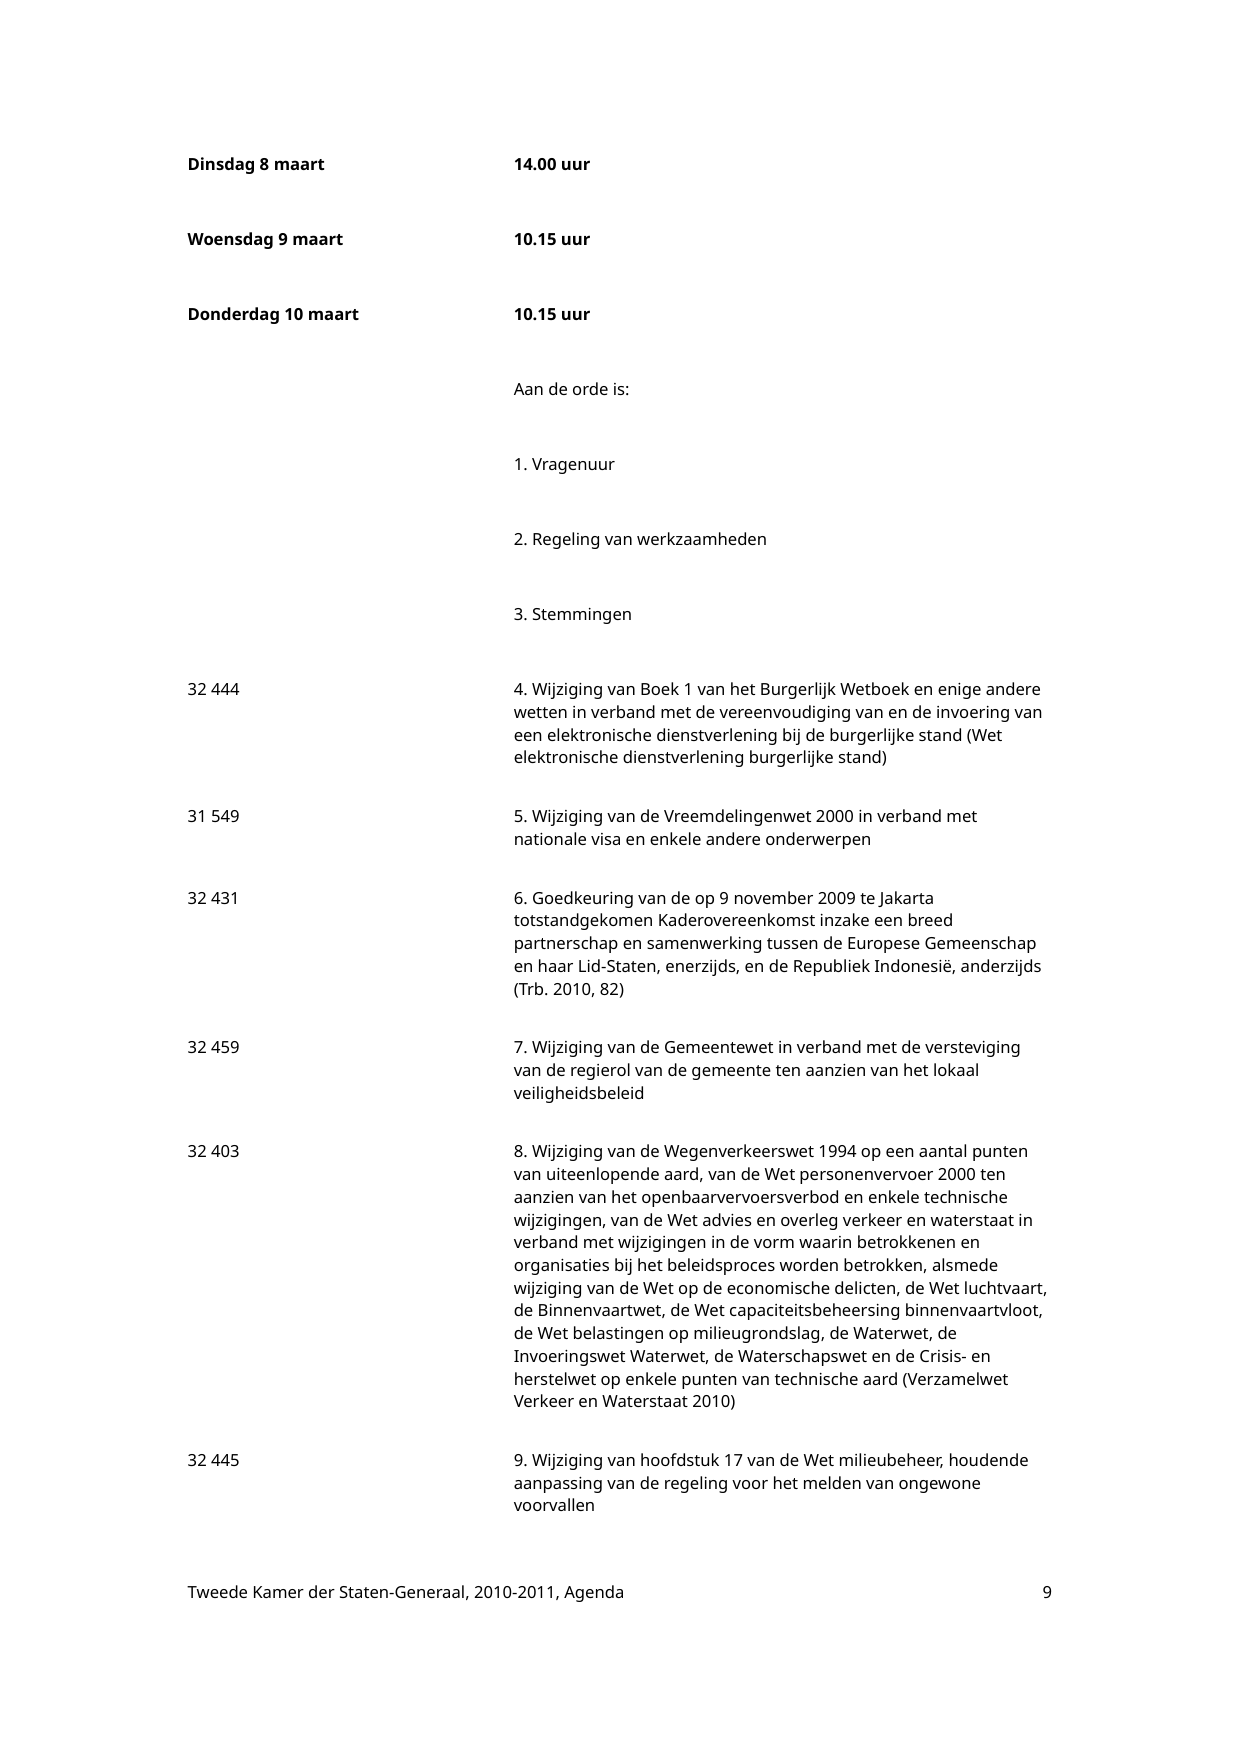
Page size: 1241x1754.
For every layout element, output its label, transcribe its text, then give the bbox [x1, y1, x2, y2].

table_cell 3. Stemmingen [510, 600, 1053, 675]
table_cell 32 445 [188, 1446, 490, 1550]
table_cell [490, 375, 510, 450]
table_cell 2. Regeling van werkzaamheden [510, 525, 1053, 600]
table_cell [188, 375, 490, 450]
table_header Dinsdag 8 maart [188, 150, 490, 225]
table_cell [490, 1446, 510, 1550]
table_cell 7. Wijziging van de Gemeentewet in verband met de versteviging van de regierol van de gemeente ten aanzien van het lokaal veiligheidsbeleid [510, 1033, 1053, 1137]
table_cell [188, 525, 490, 600]
table_cell Woensdag 9 maart [188, 225, 490, 300]
table_cell Aan de orde is: [510, 375, 1053, 450]
table_cell [490, 600, 510, 675]
table_cell 10.15 uur [510, 225, 1053, 300]
table_cell [188, 450, 490, 525]
table_cell 4. Wijziging van Boek 1 van het Burgerlijk Wetboek en enige andere wetten in verband met de vereenvoudiging van en de invoering van een elektronische dienstverlening bij de burgerlijke stand (Wet elektronische dienstverlening burgerlijke stand) [510, 675, 1053, 802]
table_cell [490, 525, 510, 600]
table_cell 10.15 uur [510, 300, 1053, 375]
table_cell 1. Vragenuur [510, 450, 1053, 525]
table_cell [490, 1033, 510, 1137]
table_cell 8. Wijziging van de Wegenverkeerswet 1994 op een aantal punten van uiteenlopende aard, van de Wet personenvervoer 2000 ten aanzien van het openbaarvervoersverbod en enkele technische wijzigingen, van de Wet advies en overleg verkeer en waterstaat in verband met wijzigingen in de vorm waarin betrokkenen en organisaties bij het beleidsproces worden betrokken, alsmede wijziging van de Wet op de economische delicten, de Wet luchtvaart, de Binnenvaartwet, de Wet capaciteitsbeheersing binnenvaartvloot, de Wet belastingen op milieugrondslag, de Waterwet, de Invoeringswet Waterwet, de Waterschapswet en de Crisis- en herstelwet op enkele punten van technische aard (Verzamelwet Verkeer en Waterstaat 2010) [510, 1137, 1053, 1446]
table_cell [490, 300, 510, 375]
table_header [490, 150, 510, 225]
table_cell 32 431 [188, 883, 490, 1033]
table_cell [188, 600, 490, 675]
table_cell [490, 1137, 510, 1446]
table_cell Donderdag 10 maart [188, 300, 490, 375]
table_cell 5. Wijziging van de Vreemdelingenwet 2000 in verband met nationale visa en enkele andere onderwerpen [510, 802, 1053, 883]
table_cell 6. Goedkeuring van de op 9 november 2009 te Jakarta totstandgekomen Kaderovereenkomst inzake een breed partnerschap en samenwerking tussen de Europese Gemeenschap en haar Lid-Staten, enerzijds, en de Republiek Indonesië, anderzijds (Trb. 2010, 82) [510, 883, 1053, 1033]
table_cell [490, 225, 510, 300]
table_cell [490, 675, 510, 802]
table_cell 32 444 [188, 675, 490, 802]
table_cell [490, 802, 510, 883]
table_cell [490, 450, 510, 525]
table_cell [490, 883, 510, 1033]
table_cell 32 459 [188, 1033, 490, 1137]
table_cell 9. Wijziging van hoofdstuk 17 van de Wet milieubeheer, houdende aanpassing van de regeling voor het melden van ongewone voorvallen [510, 1446, 1053, 1550]
table_cell 32 403 [188, 1137, 490, 1446]
table_header 14.00 uur [510, 150, 1053, 225]
table_cell 31 549 [188, 802, 490, 883]
